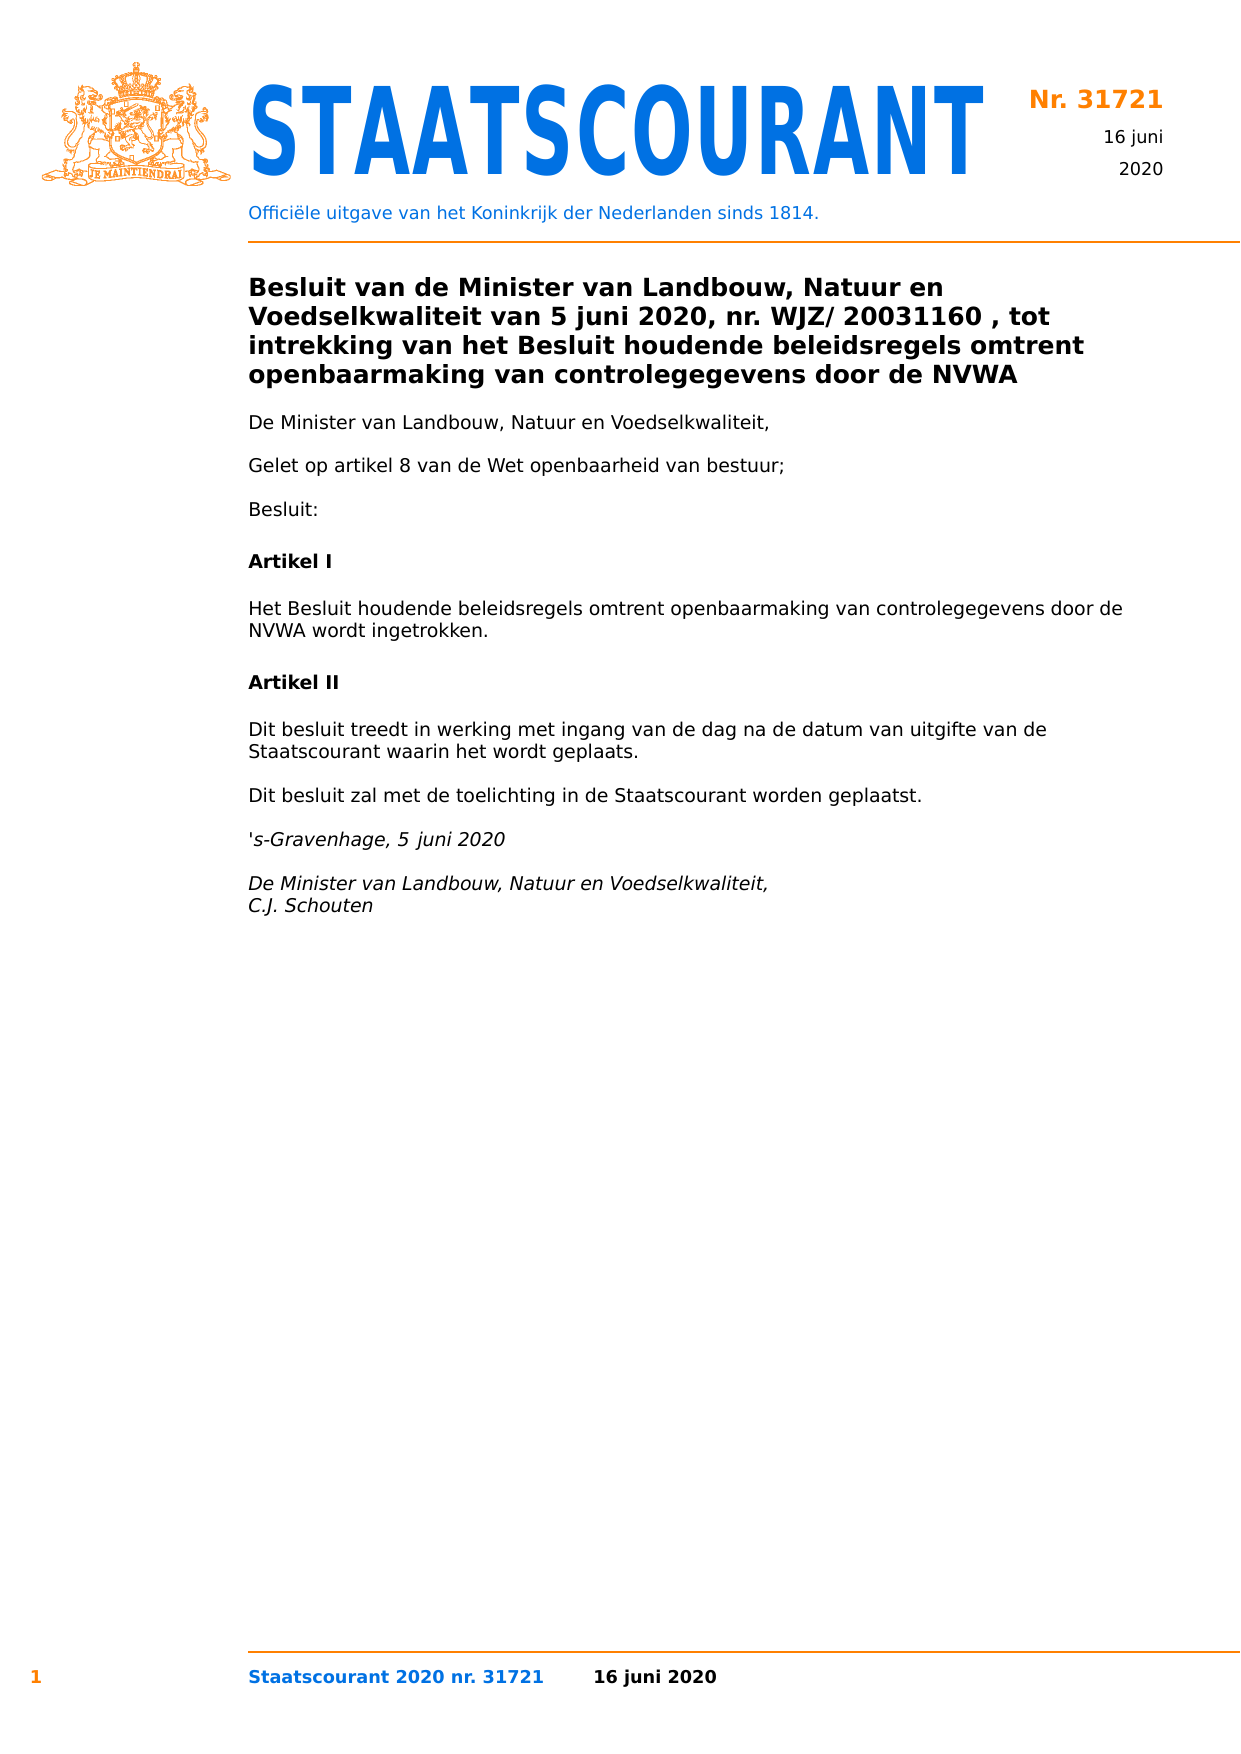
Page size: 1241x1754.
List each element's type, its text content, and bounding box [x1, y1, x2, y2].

table_header [25, 62, 248, 241]
table_cell 2020 [998, 153, 1240, 203]
text Dit besluit treedt in werking met ingang van de dag na de datum van uitgifte van de Staatscourant waarin het wordt geplaats. [248, 719, 1163, 763]
subtitle Besluit van de Minister van Landbouw, Natuur en Voedselkwaliteit van 5 juni 2020, nr. WJZ/ 20031160 , tot intrekking van het Besluit houdende beleidsregels omtrent openbaarmaking van controlegegevens door de NVWA [248, 273, 1163, 390]
text Het Besluit houdende beleidsregels omtrent openbaarmaking van controlegegevens door de NVWA wordt ingetrokken. [248, 598, 1163, 642]
text De Minister van Landbouw, Natuur en Voedselkwaliteit, [248, 412, 1163, 433]
text Dit besluit zal met de toelichting in de Staatscourant worden geplaatst. [248, 785, 1163, 807]
table_header STAATSCOURANT [248, 62, 998, 203]
picture [41, 62, 231, 186]
text 's-Gravenhage, 5 juni 2020 [248, 829, 1163, 851]
text Besluit: [248, 499, 1163, 521]
table_cell Officiële uitgave van het Koninkrijk der Nederlanden sinds 1814. [248, 203, 1240, 241]
table_header Nr. 31721 [998, 62, 1240, 121]
text De Minister van Landbouw, Natuur en Voedselkwaliteit, C.J. Schouten [248, 873, 1163, 917]
subtitle Artikel II [248, 672, 1163, 694]
table_cell 16 juni [998, 121, 1240, 153]
text Gelet op artikel 8 van de Wet openbaarheid van bestuur; [248, 455, 1163, 477]
subtitle Artikel I [248, 551, 1163, 573]
